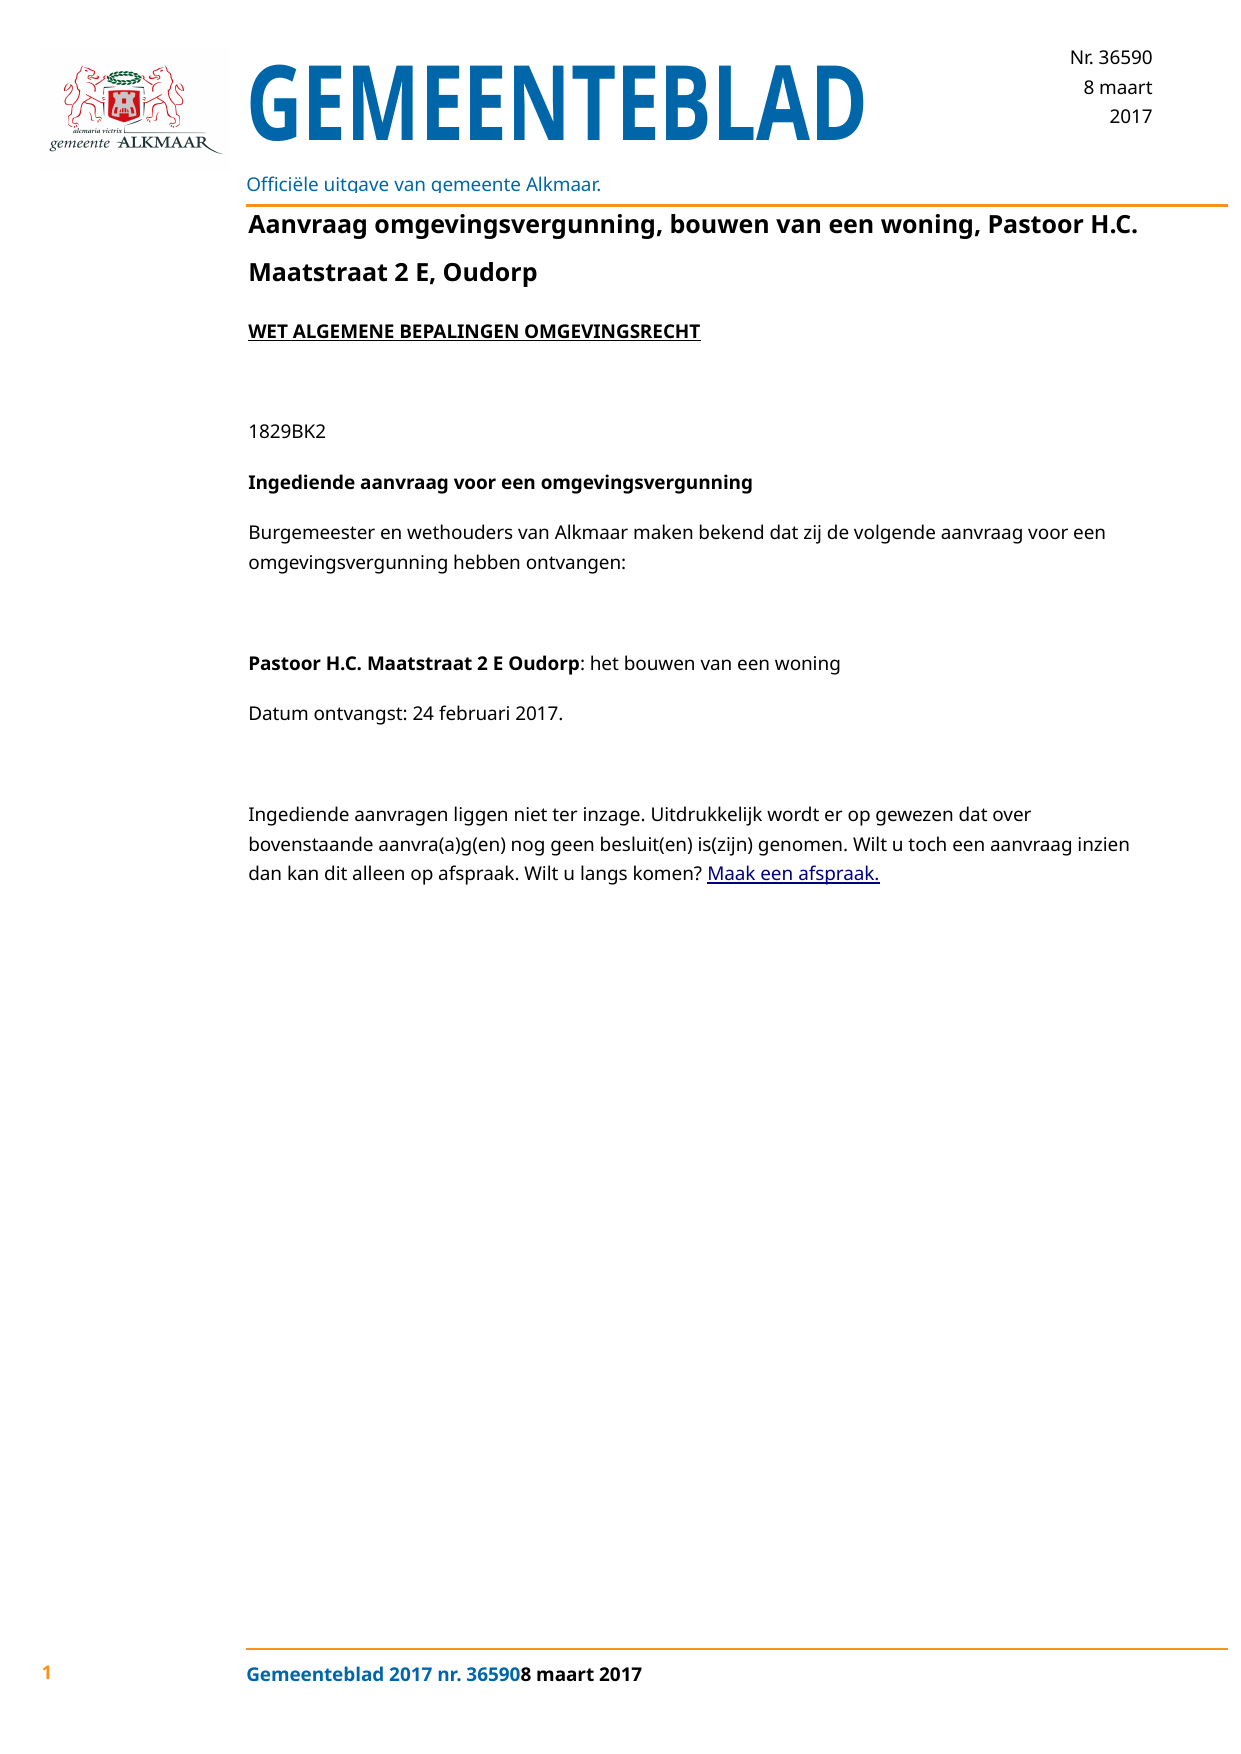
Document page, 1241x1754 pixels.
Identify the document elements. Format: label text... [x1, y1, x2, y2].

text Datum ontvangst: 24 februari 2017. [248, 700, 1152, 726]
text 1829BK2 [248, 419, 1152, 444]
text Ingediende aanvraag voor een omgevingsvergunning [248, 469, 1152, 495]
text Pastoor H.C. Maatstraat 2 E Oudorp: het bouwen van een woning [248, 650, 1152, 676]
picture [41, 47, 231, 172]
text Burgemeester en wethouders van Alkmaar maken bekend dat zij de volgende aanvraag voor een omgevingsvergunning hebben ontvangen: [248, 519, 1152, 575]
text WET ALGEMENE BEPALINGEN OMGEVINGSRECHT [248, 318, 1152, 344]
text Aanvraag omgevingsvergunning, bouwen van een woning, Pastoor H.C. Maatstraat 2 E, Oudorp [248, 207, 1152, 288]
text Ingediende aanvragen liggen niet ter inzage. Uitdrukkelijk wordt er op gewezen dat over bovenstaande aanvra(a)g(en) nog geen besluit(en) is(zijn) genomen. Wilt u toch een aanvraag inzien dan kan dit alleen op afspraak. Wilt u langs komen? Maak een afspraak. [248, 801, 1152, 886]
